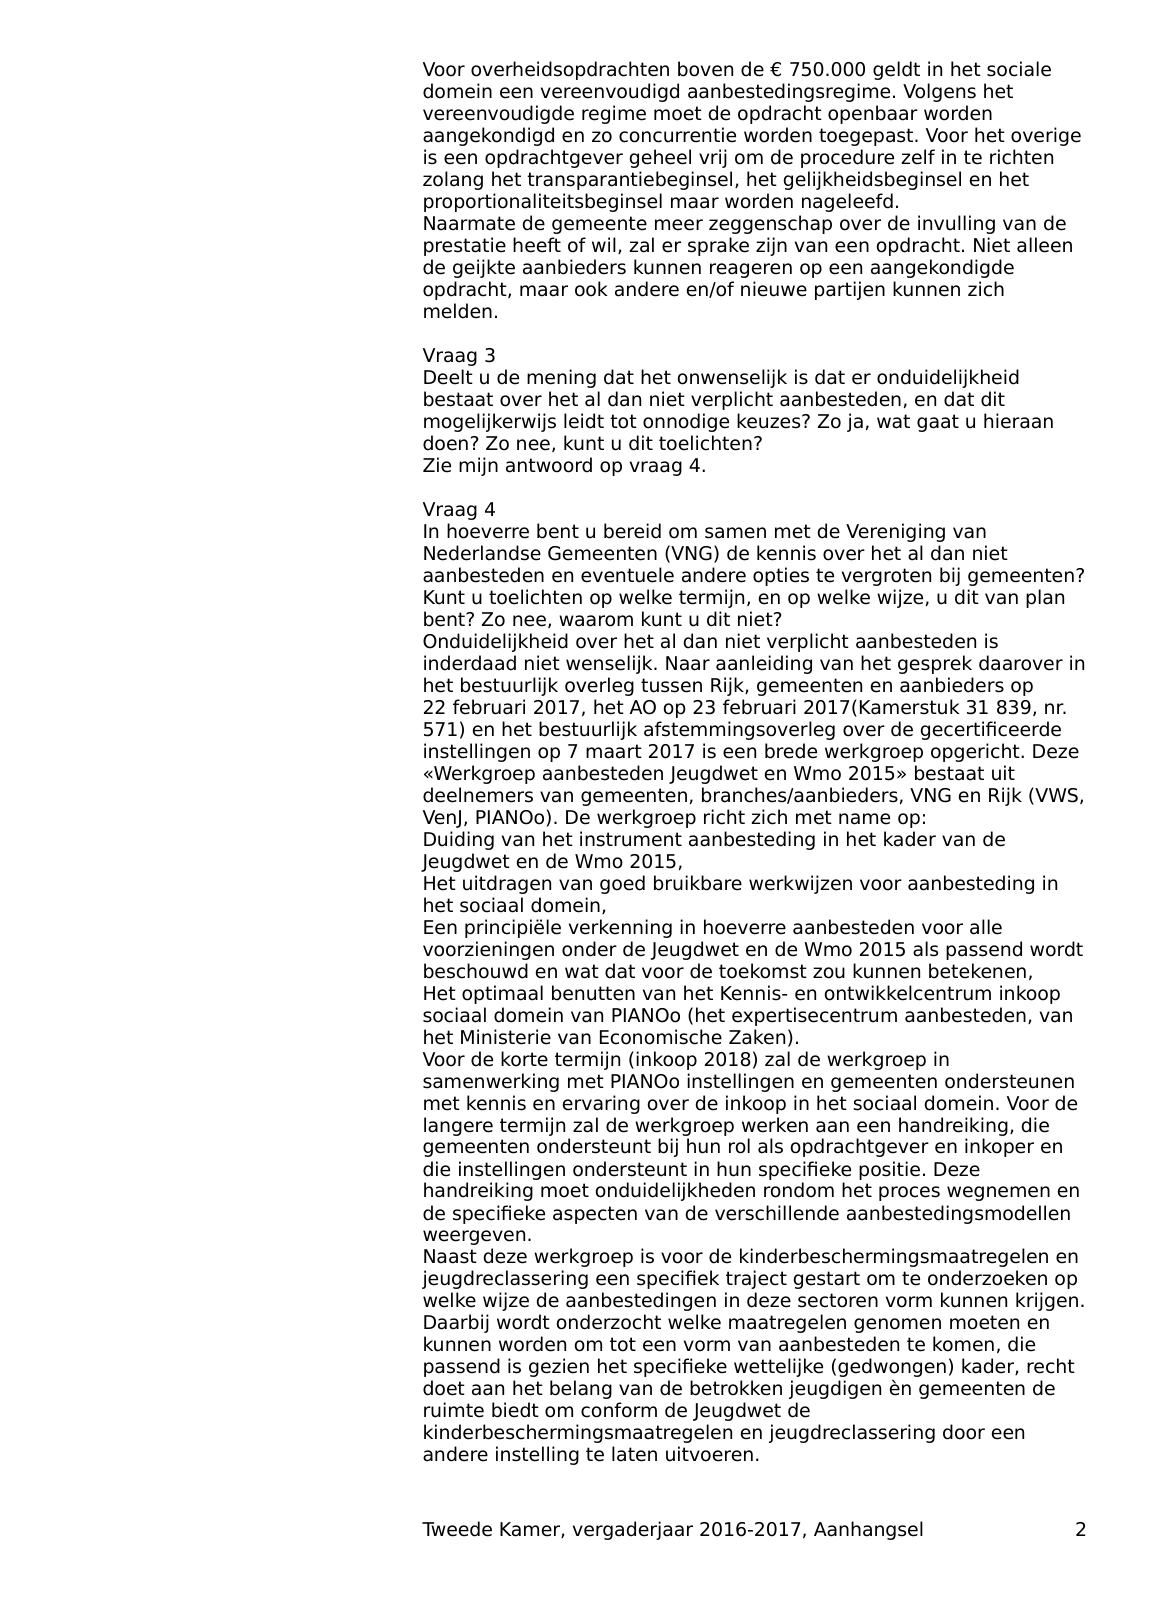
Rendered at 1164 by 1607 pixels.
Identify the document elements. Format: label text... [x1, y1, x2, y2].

text Deelt u de mening dat het onwenselijk is dat er onduidelijkheid bestaat over het al dan niet verplicht aanbesteden, en dat dit mogelijkerwijs leidt tot onnodige keuzes? Zo ja, wat gaat u hieraan doen? Zo nee, kunt u dit toelichten? [422, 367, 1087, 455]
text In hoeverre bent u bereid om samen met de Vereniging van Nederlandse Gemeenten (VNG) de kennis over het al dan niet aanbesteden en eventuele andere opties te vergroten bij gemeenten? Kunt u toelichten op welke termijn, en op welke wijze, u dit van plan bent? Zo nee, waarom kunt u dit niet? [422, 521, 1087, 631]
text Het uitdragen van goed bruikbare werkwijzen voor aanbesteding in het sociaal domein, [422, 873, 1087, 917]
text Voor de korte termijn (inkoop 2018) zal de werkgroep in samenwerking met PIANOo instellingen en gemeenten ondersteunen met kennis en ervaring over de inkoop in het sociaal domein. Voor de langere termijn zal de werkgroep werken aan een handreiking, die gemeenten ondersteunt bij hun rol als opdrachtgever en inkoper en die instellingen ondersteunt in hun specifieke positie. Deze handreiking moet onduidelijkheden rondom het proces wegnemen en de specifieke aspecten van de verschillende aanbestedingsmodellen weergeven. [422, 1048, 1087, 1246]
text Naarmate de gemeente meer zeggenschap over de invulling van de prestatie heeft of wil, zal er sprake zijn van een opdracht. Niet alleen de geijkte aanbieders kunnen reageren op een aangekondigde opdracht, maar ook andere en/of nieuwe partijen kunnen zich melden. [422, 213, 1087, 323]
text Vraag 4 [422, 499, 1087, 521]
text Voor overheidsopdrachten boven de € 750.000 geldt in het sociale domein een vereenvoudigd aanbestedingsregime. Volgens het vereenvoudigde regime moet de opdracht openbaar worden aangekondigd en zo concurrentie worden toegepast. Voor het overige is een opdrachtgever geheel vrij om de procedure zelf in te richten zolang het transparantiebeginsel, het gelijkheidsbeginsel en het proportionaliteitsbeginsel maar worden nageleefd. [422, 59, 1087, 213]
text Duiding van het instrument aanbesteding in het kader van de Jeugdwet en de Wmo 2015, [422, 829, 1087, 873]
text Onduidelijkheid over het al dan niet verplicht aanbesteden is inderdaad niet wenselijk. Naar aanleiding van het gesprek daarover in het bestuurlijk overleg tussen Rijk, gemeenten en aanbieders op 22 februari 2017, het AO op 23 februari 2017(Kamerstuk 31 839, nr. 571) en het bestuurlijk afstemmingsoverleg over de gecertificeerde instellingen op 7 maart 2017 is een brede werkgroep opgericht. Deze «Werkgroep aanbesteden Jeugdwet en Wmo 2015» bestaat uit deelnemers van gemeenten, branches/aanbieders, VNG en Rijk (VWS, VenJ, PIANOo). De werkgroep richt zich met name op: [422, 631, 1087, 829]
text Vraag 3 [422, 345, 1087, 367]
text Het optimaal benutten van het Kennis- en ontwikkelcentrum inkoop sociaal domein van PIANOo (het expertisecentrum aanbesteden, van het Ministerie van Economische Zaken). [422, 983, 1087, 1048]
text Naast deze werkgroep is voor de kinderbeschermingsmaatregelen en jeugdreclassering een specifiek traject gestart om te onderzoeken op welke wijze de aanbestedingen in deze sectoren vorm kunnen krijgen. Daarbij wordt onderzocht welke maatregelen genomen moeten en kunnen worden om tot een vorm van aanbesteden te komen, die passend is gezien het specifieke wettelijke (gedwongen) kader, recht doet aan het belang van de betrokken jeugdigen èn gemeenten de ruimte biedt om conform de Jeugdwet de kinderbeschermingsmaatregelen en jeugdreclassering door een andere instelling te laten uitvoeren. [422, 1246, 1087, 1466]
text Zie mijn antwoord op vraag 4. [422, 455, 1087, 477]
text Een principiële verkenning in hoeverre aanbesteden voor alle voorzieningen onder de Jeugdwet en de Wmo 2015 als passend wordt beschouwd en wat dat voor de toekomst zou kunnen betekenen, [422, 917, 1087, 983]
